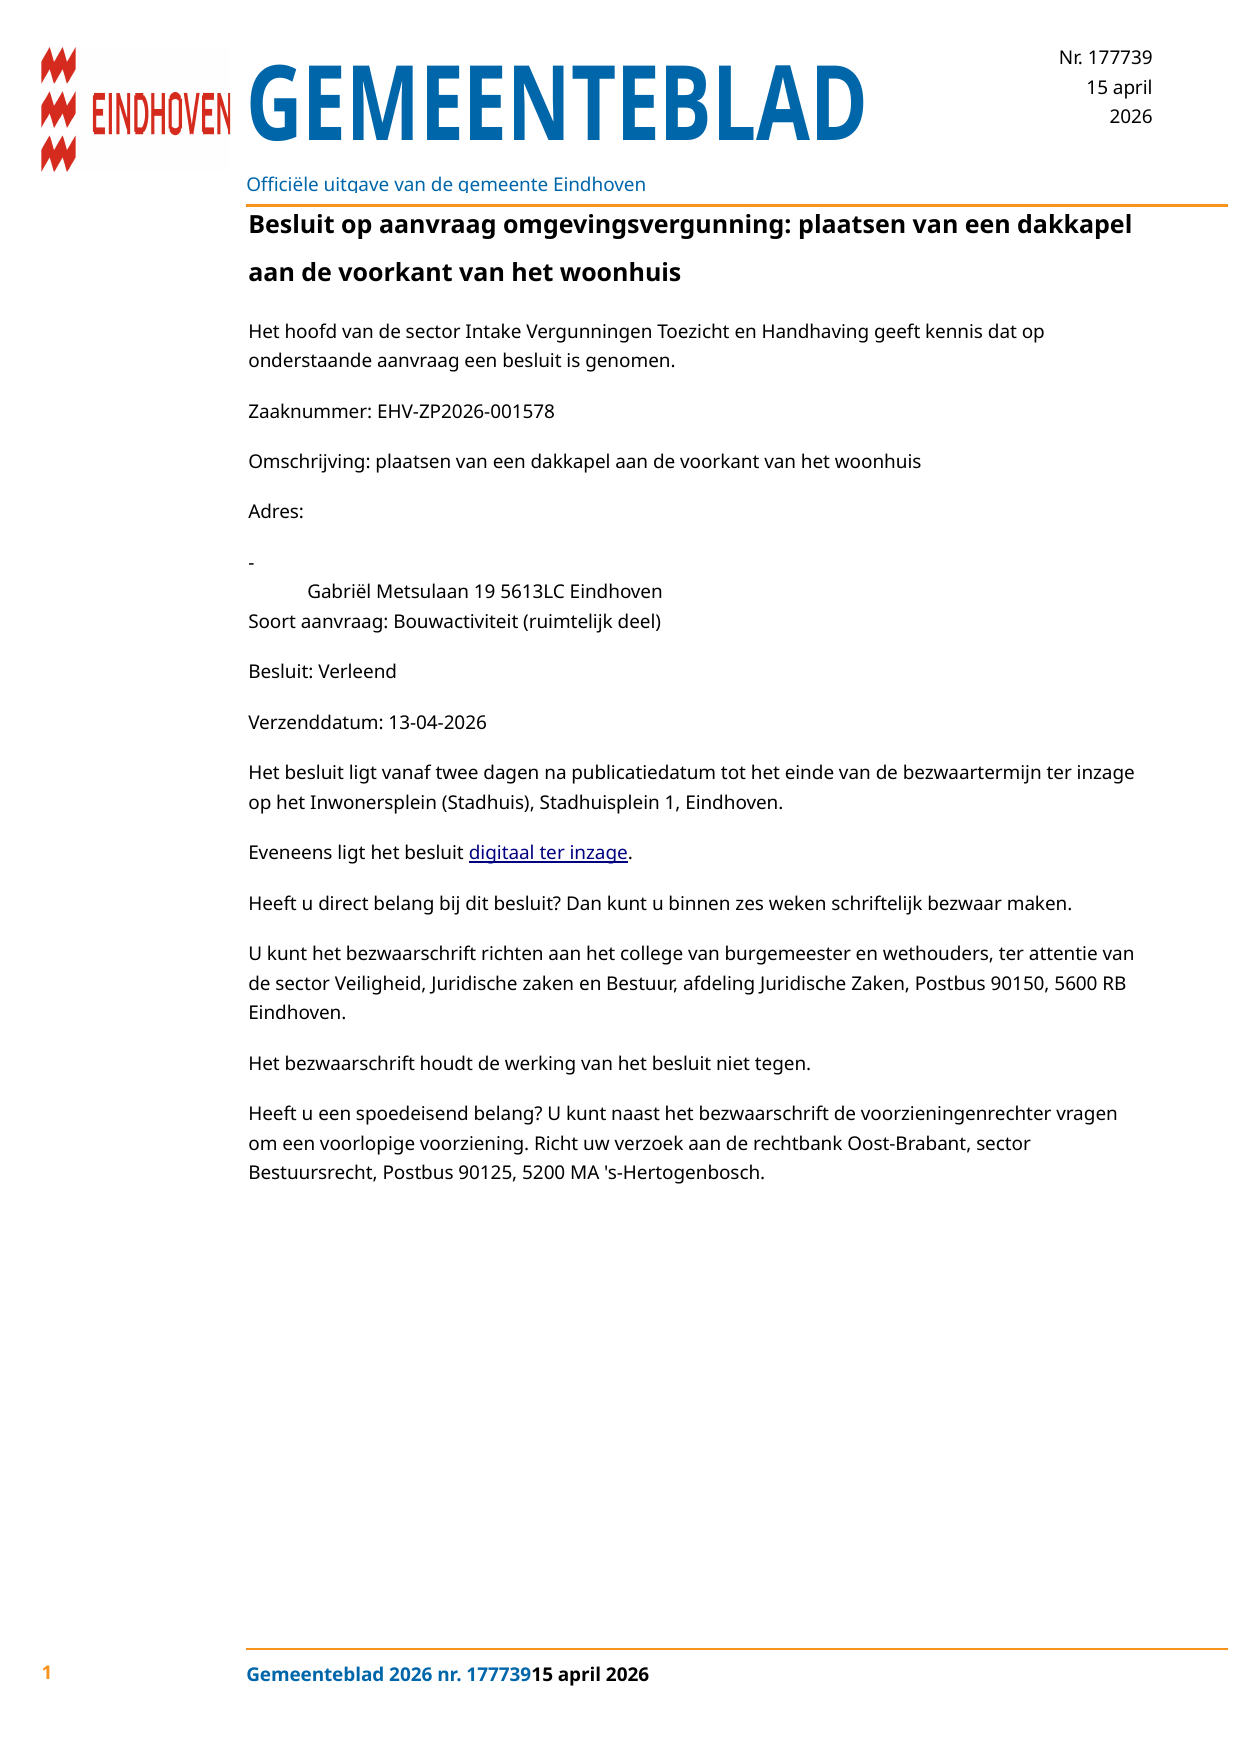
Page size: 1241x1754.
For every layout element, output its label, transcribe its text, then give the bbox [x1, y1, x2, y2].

text Het besluit ligt vanaf twee dagen na publicatiedatum tot het einde van de bezwaartermijn ter inzage op het Inwonersplein (Stadhuis), Stadhuisplein 1, Eindhoven. [248, 759, 1152, 815]
text Besluit op aanvraag omgevingsvergunning: plaatsen van een dakkapel aan de voorkant van het woonhuis [248, 207, 1152, 288]
text Eveneens ligt het besluit digitaal ter inzage. [248, 839, 1152, 865]
text Soort aanvraag: Bouwactiviteit (ruimtelijk deel) [248, 608, 1152, 634]
text Omschrijving: plaatsen van een dakkapel aan de voorkant van het woonhuis [248, 448, 1152, 474]
text Zaaknummer: EHV-ZP2026-001578 [248, 398, 1152, 424]
text Heeft u een spoedeisend belang? U kunt naast het bezwaarschrift de voorzieningenrechter vragen om een voorlopige voorziening. Richt uw verzoek aan de rechtbank Oost-Brabant, sector Bestuursrecht, Postbus 90125, 5200 MA 's-Hertogenbosch. [248, 1100, 1152, 1185]
text Verzenddatum: 13-04-2026 [248, 709, 1152, 735]
text Besluit: Verleend [248, 659, 1152, 684]
text Het bezwaarschrift houdt de werking van het besluit niet tegen. [248, 1050, 1152, 1076]
text U kunt het bezwaarschrift richten aan het college van burgemeester en wethouders, ter attentie van de sector Veiligheid, Juridische zaken en Bestuur, afdeling Juridische Zaken, Postbus 90150, 5600 RB Eindhoven. [248, 940, 1152, 1025]
text Adres: [248, 499, 1152, 524]
list Gabriël Metsulaan 19 5613LC Eindhoven [248, 579, 1152, 604]
picture [41, 47, 231, 172]
text Heeft u direct belang bij dit besluit? Dan kunt u binnen zes weken schriftelijk bezwaar maken. [248, 890, 1152, 916]
text Het hoofd van de sector Intake Vergunningen Toezicht en Handhaving geeft kennis dat op onderstaande aanvraag een besluit is genomen. [248, 318, 1152, 373]
